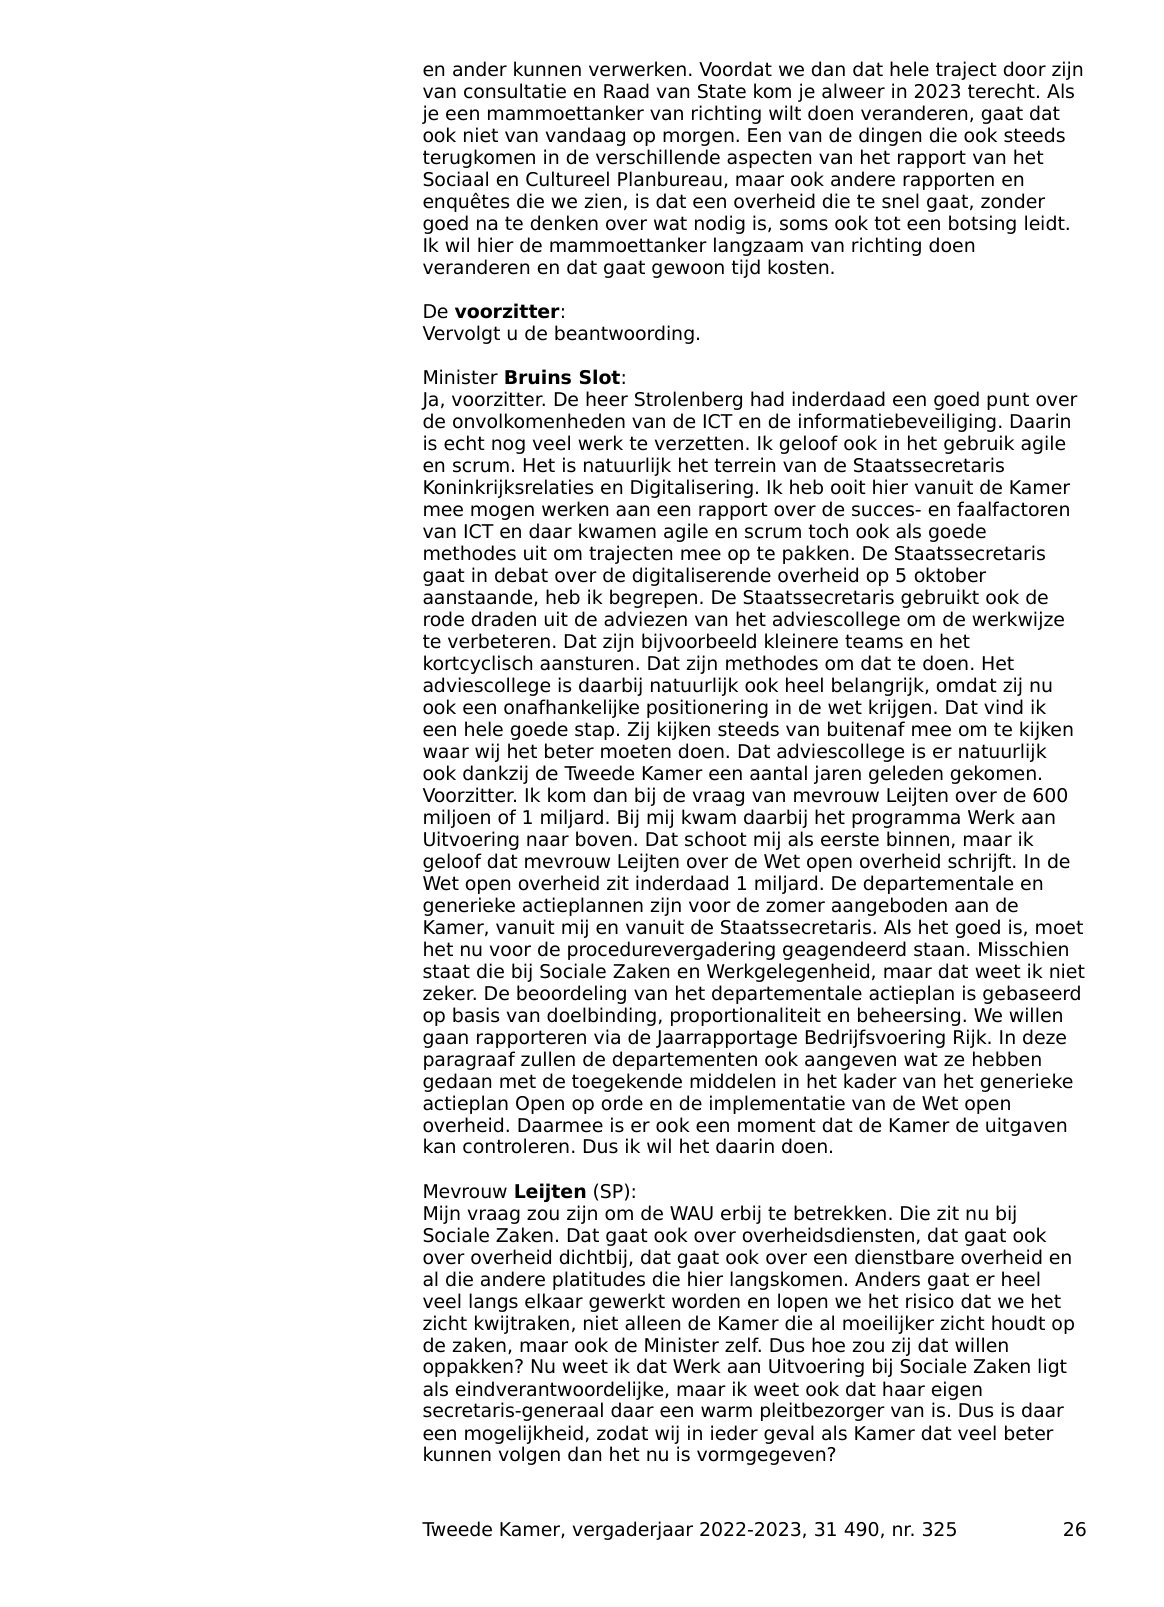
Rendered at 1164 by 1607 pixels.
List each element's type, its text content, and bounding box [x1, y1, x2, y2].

text en ander kunnen verwerken. Voordat we dan dat hele traject door zijn van consultatie en Raad van State kom je alweer in 2023 terecht. Als je een mammoettanker van richting wilt doen veranderen, gaat dat ook niet van vandaag op morgen. Een van de dingen die ook steeds terugkomen in de verschillende aspecten van het rapport van het Sociaal en Cultureel Planbureau, maar ook andere rapporten en enquêtes die we zien, is dat een overheid die te snel gaat, zonder goed na te denken over wat nodig is, soms ook tot een botsing leidt. Ik wil hier de mammoettanker langzaam van richting doen veranderen en dat gaat gewoon tijd kosten. [422, 59, 1087, 279]
text Vervolgt u de beantwoording. [422, 323, 1087, 345]
text Mevrouw Leijten (SP): [422, 1181, 1087, 1203]
text Mijn vraag zou zijn om de WAU erbij te betrekken. Die zit nu bij Sociale Zaken. Dat gaat ook over overheidsdiensten, dat gaat ook over overheid dichtbij, dat gaat ook over een dienstbare overheid en al die andere platitudes die hier langskomen. Anders gaat er heel veel langs elkaar gewerkt worden en lopen we het risico dat we het zicht kwijtraken, niet alleen de Kamer die al moeilijker zicht houdt op de zaken, maar ook de Minister zelf. Dus hoe zou zij dat willen oppakken? Nu weet ik dat Werk aan Uitvoering bij Sociale Zaken ligt als eindverantwoordelijke, maar ik weet ook dat haar eigen secretaris-generaal daar een warm pleitbezorger van is. Dus is daar een mogelijkheid, zodat wij in ieder geval als Kamer dat veel beter kunnen volgen dan het nu is vormgegeven? [422, 1203, 1087, 1466]
text Minister Bruins Slot: [422, 367, 1087, 389]
text Ja, voorzitter. De heer Strolenberg had inderdaad een goed punt over de onvolkomenheden van de ICT en de informatiebeveiliging. Daarin is echt nog veel werk te verzetten. Ik geloof ook in het gebruik agile en scrum. Het is natuurlijk het terrein van de Staatssecretaris Koninkrijksrelaties en Digitalisering. Ik heb ooit hier vanuit de Kamer mee mogen werken aan een rapport over de succes- en faalfactoren van ICT en daar kwamen agile en scrum toch ook als goede methodes uit om trajecten mee op te pakken. De Staatssecretaris gaat in debat over de digitaliserende overheid op 5 oktober aanstaande, heb ik begrepen. De Staatssecretaris gebruikt ook de rode draden uit de adviezen van het adviescollege om de werkwijze te verbeteren. Dat zijn bijvoorbeeld kleinere teams en het kortcyclisch aansturen. Dat zijn methodes om dat te doen. Het adviescollege is daarbij natuurlijk ook heel belangrijk, omdat zij nu ook een onafhankelijke positionering in de wet krijgen. Dat vind ik een hele goede stap. Zij kijken steeds van buitenaf mee om te kijken waar wij het beter moeten doen. Dat adviescollege is er natuurlijk ook dankzij de Tweede Kamer een aantal jaren geleden gekomen. [422, 389, 1087, 785]
text De voorzitter: [422, 301, 1087, 323]
text Voorzitter. Ik kom dan bij de vraag van mevrouw Leijten over de 600 miljoen of 1 miljard. Bij mij kwam daarbij het programma Werk aan Uitvoering naar boven. Dat schoot mij als eerste binnen, maar ik geloof dat mevrouw Leijten over de Wet open overheid schrijft. In de Wet open overheid zit inderdaad 1 miljard. De departementale en generieke actieplannen zijn voor de zomer aangeboden aan de Kamer, vanuit mij en vanuit de Staatssecretaris. Als het goed is, moet het nu voor de procedurevergadering geagendeerd staan. Misschien staat die bij Sociale Zaken en Werkgelegenheid, maar dat weet ik niet zeker. De beoordeling van het departementale actieplan is gebaseerd op basis van doelbinding, proportionaliteit en beheersing. We willen gaan rapporteren via de Jaarrapportage Bedrijfsvoering Rijk. In deze paragraaf zullen de departementen ook aangeven wat ze hebben gedaan met de toegekende middelen in het kader van het generieke actieplan Open op orde en de implementatie van de Wet open overheid. Daarmee is er ook een moment dat de Kamer de uitgaven kan controleren. Dus ik wil het daarin doen. [422, 785, 1087, 1158]
